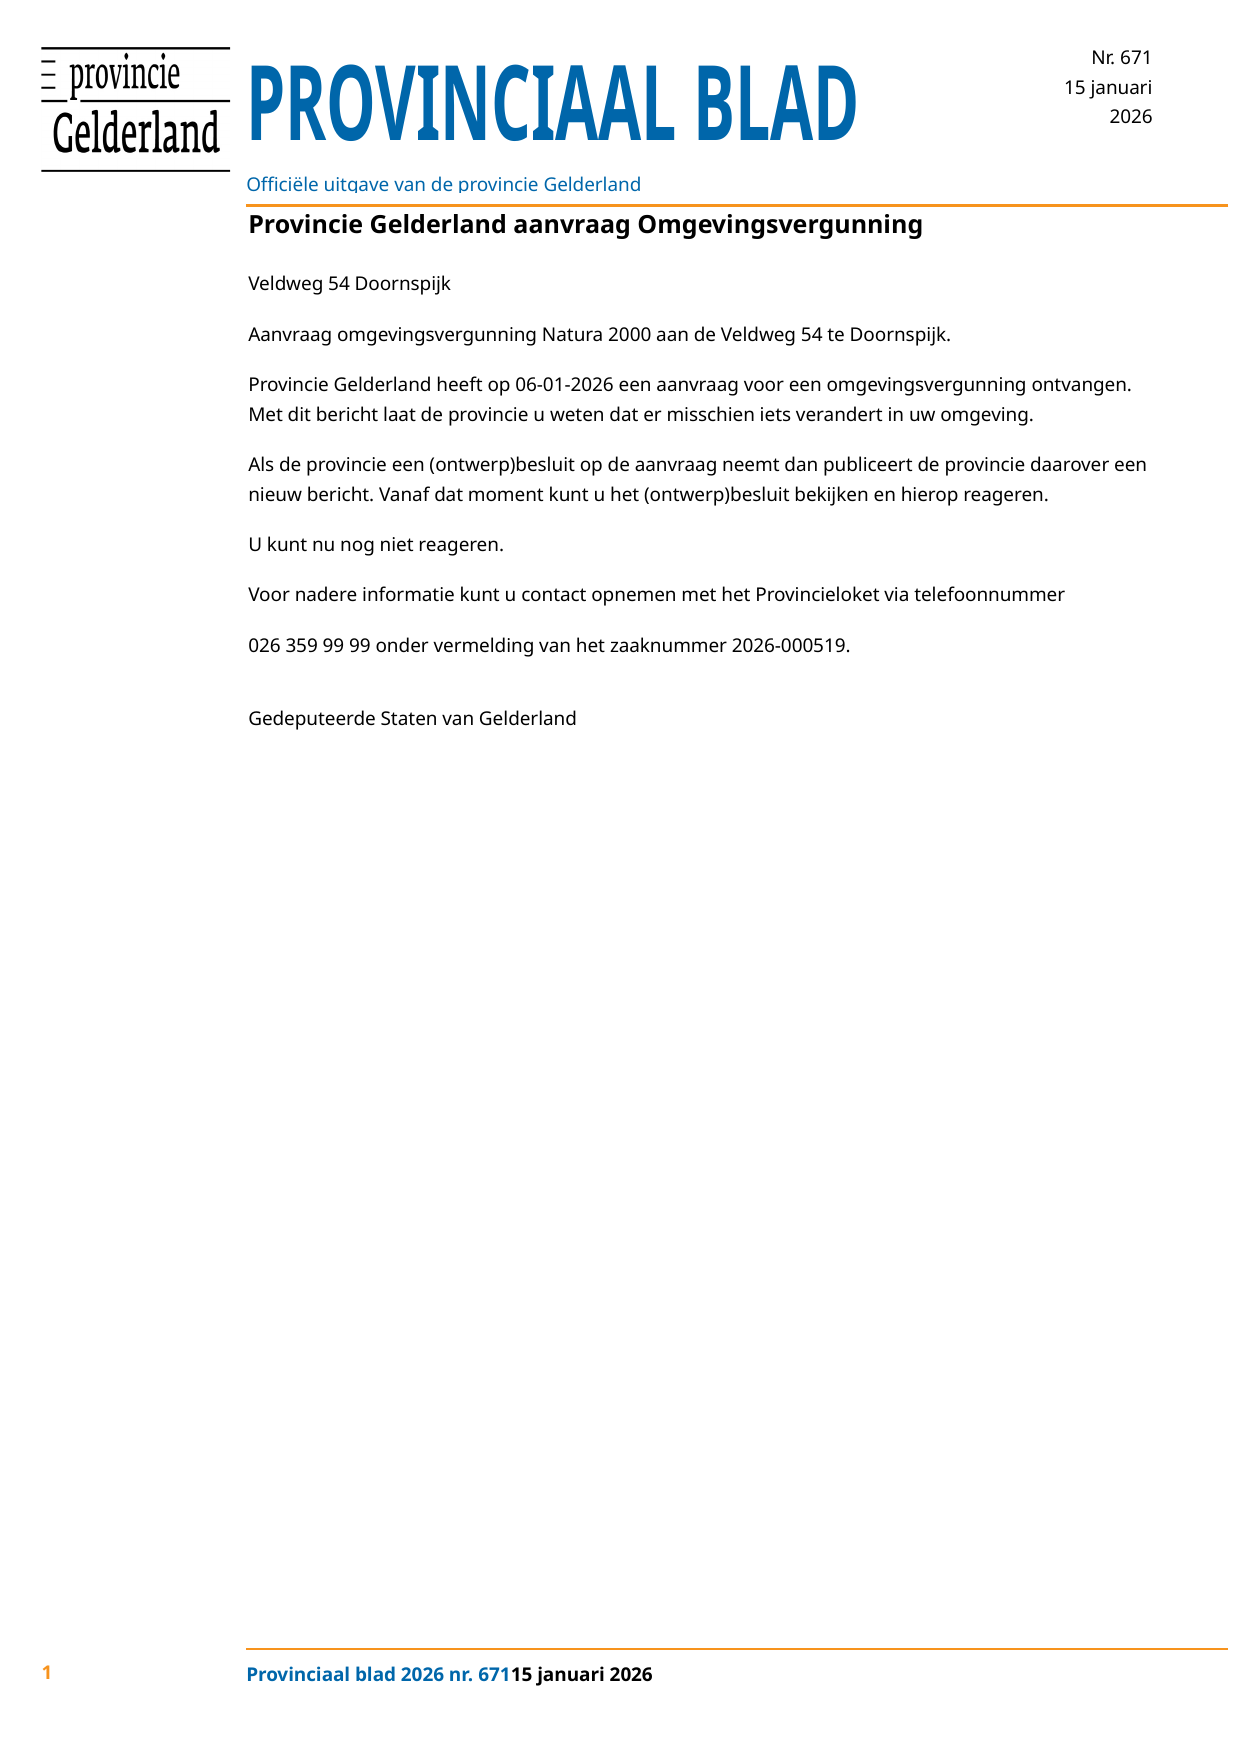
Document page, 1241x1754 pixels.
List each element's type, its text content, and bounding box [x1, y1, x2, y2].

text Provincie Gelderland aanvraag Omgevingsvergunning [248, 207, 1152, 241]
text U kunt nu nog niet reageren. [248, 531, 1152, 557]
text Voor nadere informatie kunt u contact opnemen met het Provincieloket via telefoonnummer [248, 582, 1152, 607]
text Aanvraag omgevingsvergunning Natura 2000 aan de Veldweg 54 te Doornspijk. [248, 321, 1152, 346]
text Veldweg 54 Doornspijk [248, 270, 1152, 296]
text Gedeputeerde Staten van Gelderland [248, 706, 1152, 731]
text Als de provincie een (ontwerp)besluit op de aanvraag neemt dan publiceert de provincie daarover een nieuw bericht. Vanaf dat moment kunt u het (ontwerp)besluit bekijken en hierop reageren. [248, 451, 1152, 506]
text Provincie Gelderland heeft op 06-01-2026 een aanvraag voor een omgevingsvergunning ontvangen. Met dit bericht laat de provincie u weten dat er misschien iets verandert in uw omgeving. [248, 371, 1152, 426]
text 026 359 99 99 onder vermelding van het zaaknummer 2026-000519. [248, 632, 1152, 658]
picture [41, 47, 231, 172]
